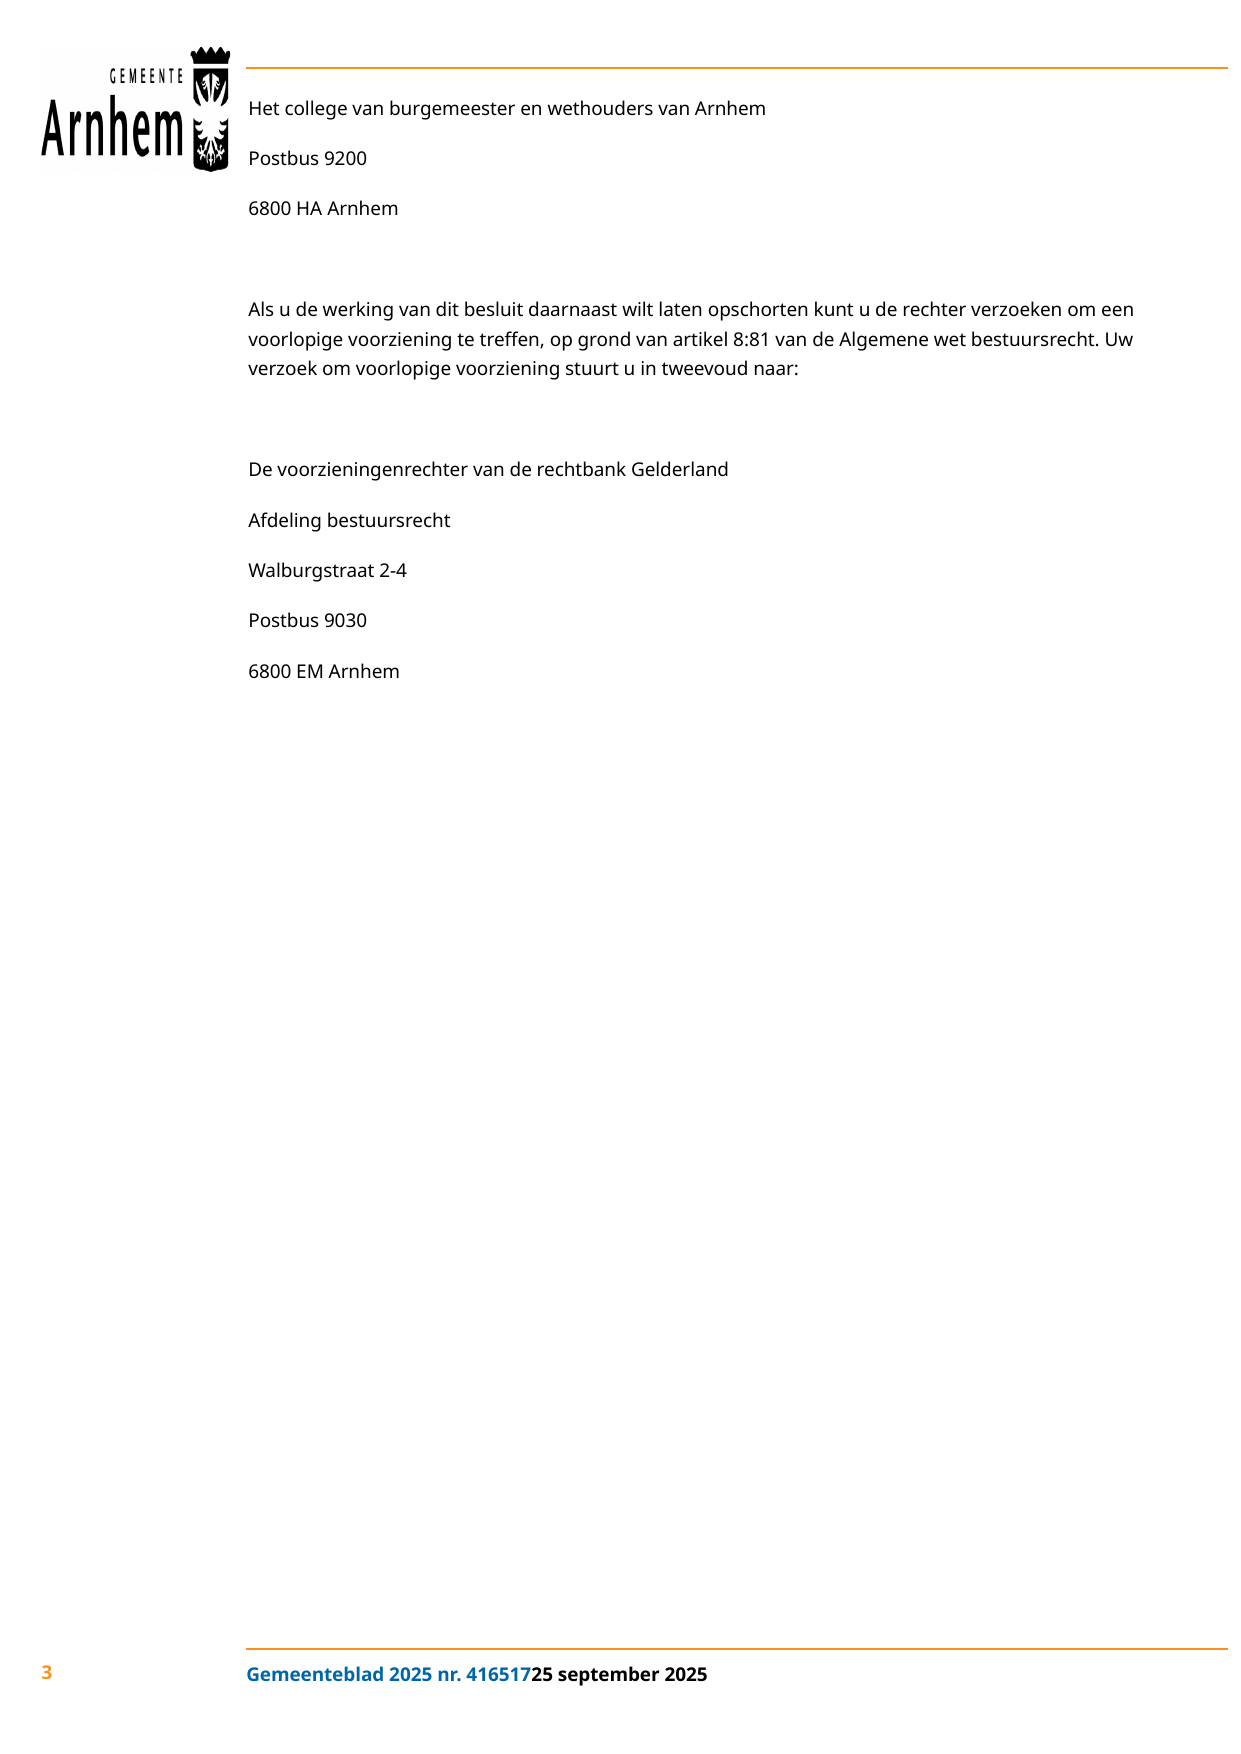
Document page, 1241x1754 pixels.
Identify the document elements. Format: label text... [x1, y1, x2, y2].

text Het college van burgemeester en wethouders van Arnhem [248, 95, 1152, 121]
text 6800 HA Arnhem [248, 196, 1152, 221]
text Als u de werking van dit besluit daarnaast wilt laten opschorten kunt u de rechter verzoeken om een voorlopige voorziening te treffen, op grond van artikel 8:81 van de Algemene wet bestuursrecht. Uw verzoek om voorlopige voorziening stuurt u in tweevoud naar: [248, 296, 1152, 381]
text Postbus 9200 [248, 145, 1152, 171]
picture [41, 47, 231, 172]
text De voorzieningenrechter van de rechtbank Gelderland [248, 456, 1152, 482]
text Postbus 9030 [248, 608, 1152, 633]
text 6800 EM Arnhem [248, 658, 1152, 684]
text Afdeling bestuursrecht [248, 507, 1152, 533]
text Walburgstraat 2-4 [248, 557, 1152, 583]
